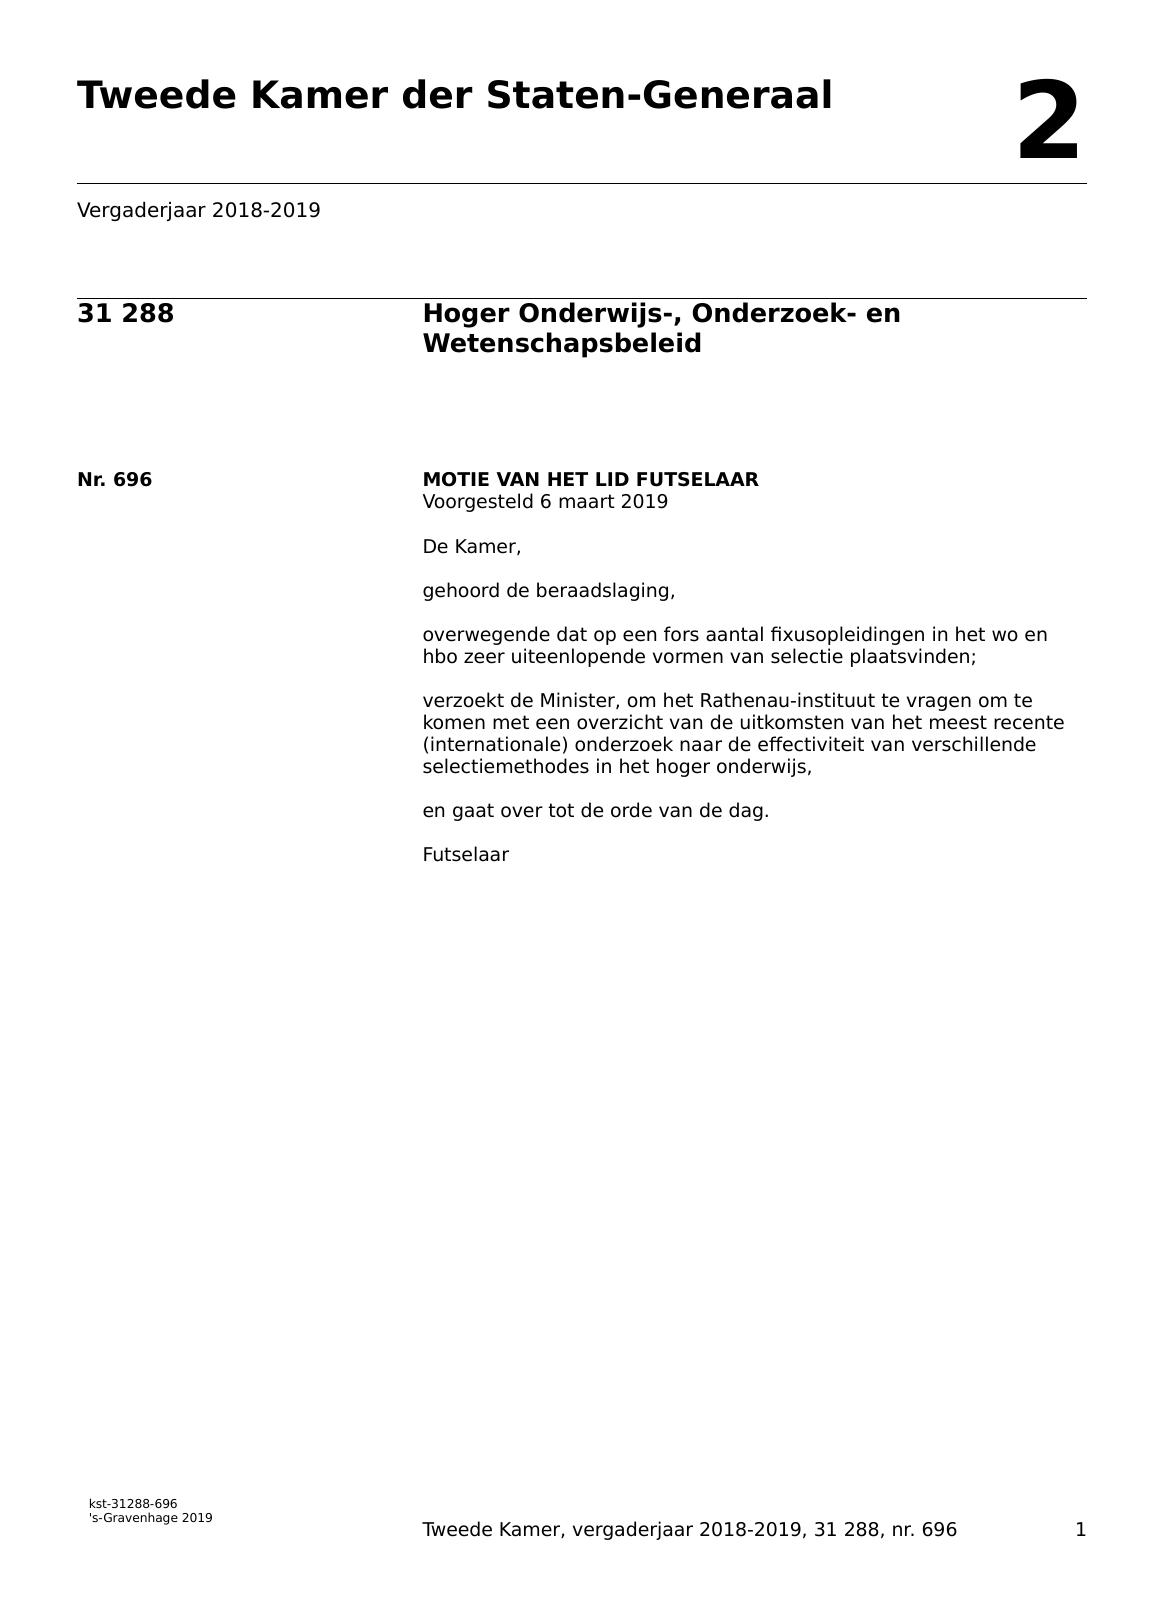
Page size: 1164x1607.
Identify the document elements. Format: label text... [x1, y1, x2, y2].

table_header 2 [886, 59, 1087, 183]
subtitle 31 288 Hoger Onderwijs-, Onderzoek- en Wetenschapsbeleid [77, 299, 1087, 358]
text gehoord de beraadslaging, [422, 580, 1087, 602]
text en gaat over tot de orde van de dag. [422, 800, 1087, 822]
text kst-31288-696 [88, 1497, 323, 1511]
text overwegende dat op een fors aantal fixusopleidingen in het wo en hbo zeer uiteenlopende vormen van selectie plaatsvinden; [422, 624, 1087, 668]
subtitle Nr. 696 MOTIE VAN HET LID FUTSELAAR [77, 469, 1087, 491]
text Voorgesteld 6 maart 2019 [422, 491, 1087, 513]
text 's-Gravenhage 2019 [88, 1511, 323, 1525]
text De Kamer, [422, 536, 1087, 557]
text verzoekt de Minister, om het Rathenau-instituut te vragen om te komen met een overzicht van de uitkomsten van het meest recente (internationale) onderzoek naar de effectiviteit van verschillende selectiemethodes in het hoger onderwijs, [422, 690, 1087, 778]
text Futselaar [422, 844, 1087, 866]
table_cell Vergaderjaar 2018-2019 [77, 184, 1087, 298]
table_header Tweede Kamer der Staten-Generaal [77, 59, 886, 183]
